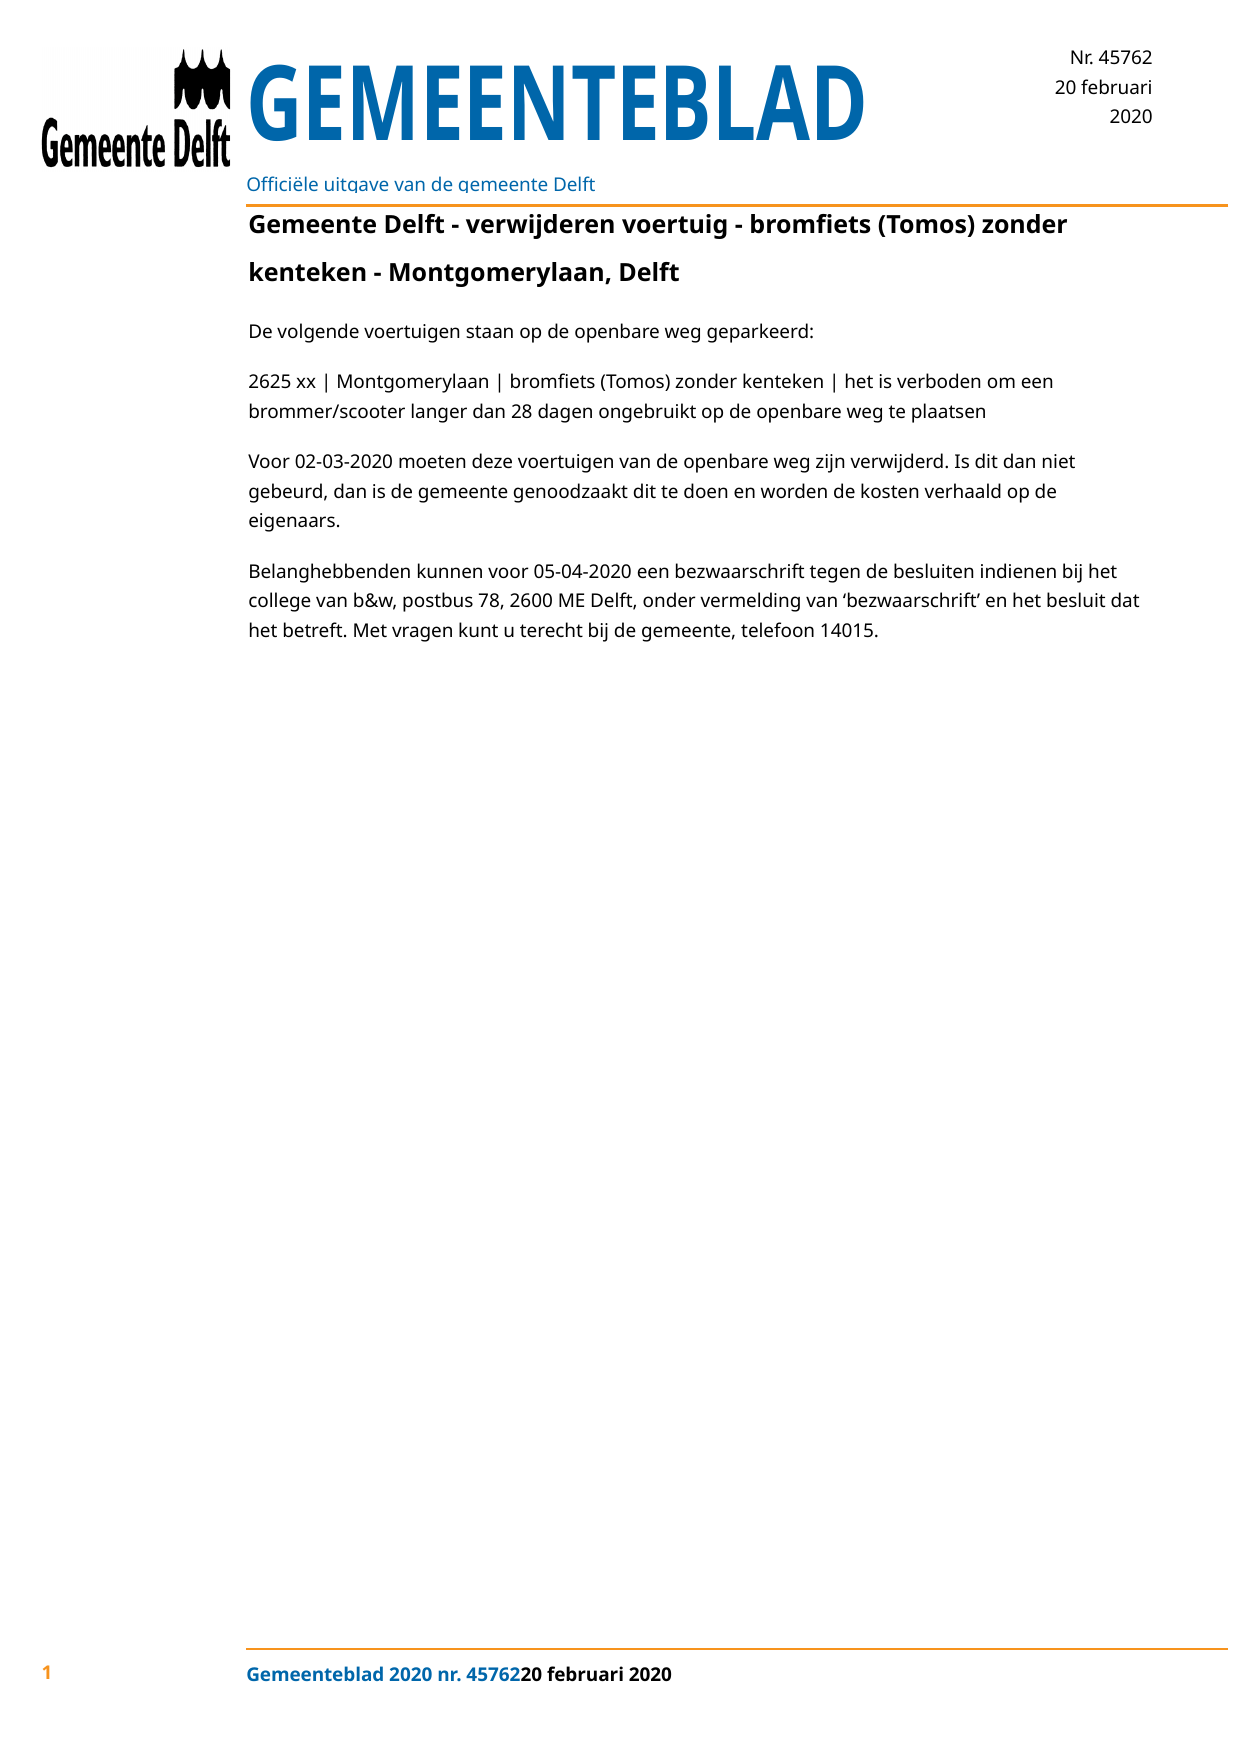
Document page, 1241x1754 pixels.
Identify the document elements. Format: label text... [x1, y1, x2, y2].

text Voor 02-03-2020 moeten deze voertuigen van de openbare weg zijn verwijderd. Is dit dan niet gebeurd, dan is de gemeente genoodzaakt dit te doen en worden de kosten verhaald op de eigenaars. [248, 448, 1152, 533]
text De volgende voertuigen staan op de openbare weg geparkeerd: [248, 318, 1152, 344]
text Gemeente Delft - verwijderen voertuig - bromfiets (Tomos) zonder kenteken - Montgomerylaan, Delft [248, 207, 1152, 288]
text Belanghebbenden kunnen voor 05-04-2020 een bezwaarschrift tegen de besluiten indienen bij het college van b&w, postbus 78, 2600 ME Delft, onder vermelding van ‘bezwaarschrift’ en het besluit dat het betreft. Met vragen kunt u terecht bij de gemeente, telefoon 14015. [248, 558, 1152, 643]
picture [41, 47, 231, 172]
text 2625 xx | Montgomerylaan | bromfiets (Tomos) zonder kenteken | het is verboden om een brommer/scooter langer dan 28 dagen ongebruikt op de openbare weg te plaatsen [248, 368, 1152, 424]
